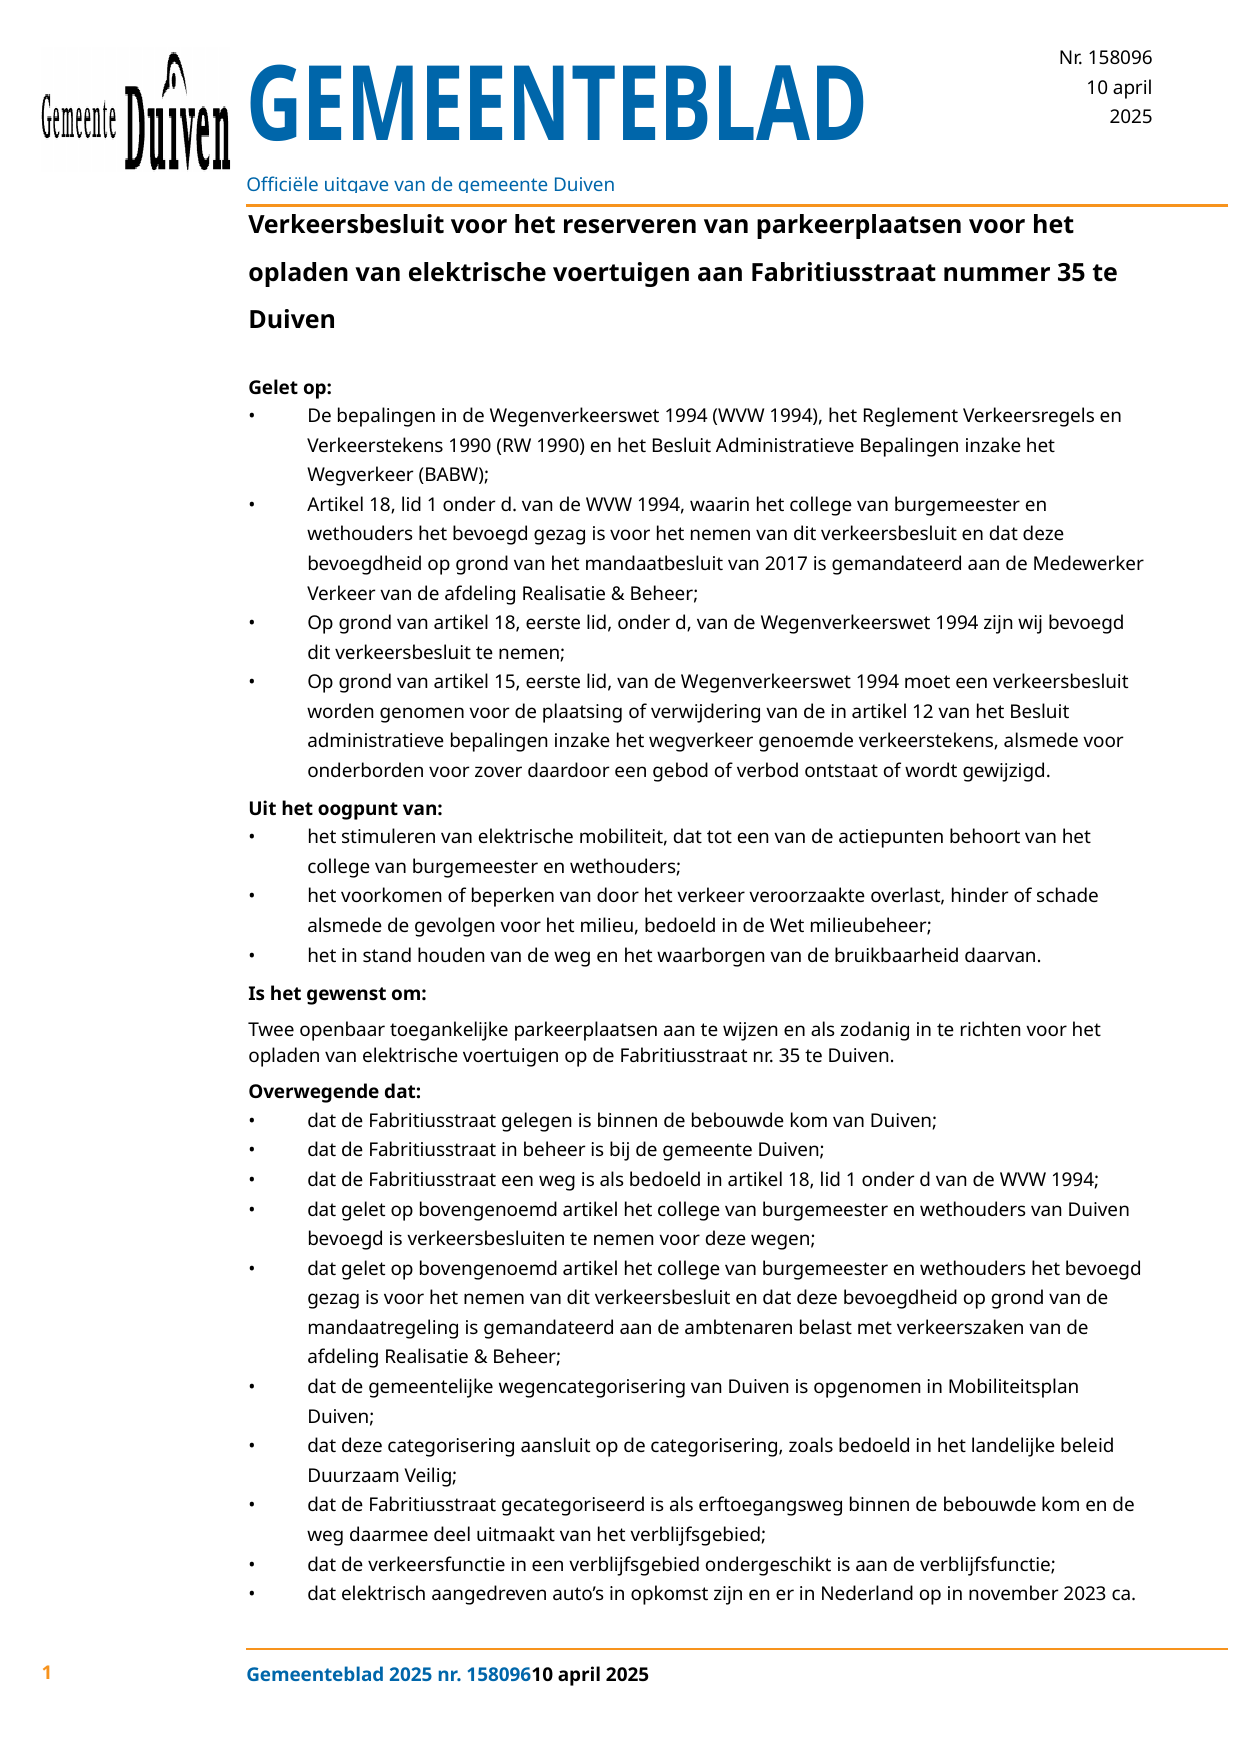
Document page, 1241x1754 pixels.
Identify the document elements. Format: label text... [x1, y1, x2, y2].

list het stimuleren van elektrische mobiliteit, dat tot een van de actiepunten behoort van het college van burgemeester en wethouders; [248, 823, 1152, 879]
text Twee openbaar toegankelijke parkeerplaatsen aan te wijzen en als zodanig in te richten voor het opladen van elektrische voertuigen op de Fabritiusstraat nr. 35 te Duiven. [248, 1016, 1152, 1068]
list dat de verkeersfunctie in een verblijfsgebied ondergeschikt is aan de verblijfsfunctie; [248, 1551, 1152, 1577]
list het in stand houden van de weg en het waarborgen van de bruikbaarheid daarvan. [248, 942, 1152, 967]
picture [41, 47, 231, 172]
text ‎Verkeersbesluit voor het reserveren van parkeerplaatsen voor het opladen van elektrische voertuigen aan Fabritiusstraat nummer 35 te Duiven [248, 207, 1152, 336]
list dat de Fabritiusstraat gelegen is binnen de bebouwde kom van Duiven; [248, 1107, 1152, 1133]
text Gelet op: [248, 374, 1152, 399]
list dat de gemeentelijke wegencategorisering van Duiven is opgenomen in Mobiliteitsplan Duiven; [248, 1373, 1152, 1429]
text Is het gewenst om: [248, 980, 1152, 1005]
text Overwegende dat: [248, 1079, 1152, 1104]
list dat deze categorisering aansluit op de categorisering, zoals bedoeld in het landelijke beleid Duurzaam Veilig; [248, 1432, 1152, 1488]
list het voorkomen of beperken van door het verkeer veroorzaakte overlast, hinder of schade alsmede de gevolgen voor het milieu, bedoeld in de Wet milieubeheer; [248, 883, 1152, 938]
list dat elektrisch aangedreven auto’s in opkomst zijn en er in Nederland op in november 2023 ca. [248, 1580, 1152, 1606]
text Uit het oogpunt van: [248, 795, 1152, 821]
list dat gelet op bovengenoemd artikel het college van burgemeester en wethouders het bevoegd gezag is voor het nemen van dit verkeersbesluit en dat deze bevoegdheid op grond van de mandaatregeling is gemandateerd aan de ambtenaren belast met verkeerszaken van de afdeling Realisatie & Beheer; [248, 1255, 1152, 1369]
list dat de Fabritiusstraat in beheer is bij de gemeente Duiven; [248, 1137, 1152, 1162]
list dat de Fabritiusstraat een weg is als bedoeld in artikel 18, lid 1 onder d van de WVW 1994; [248, 1166, 1152, 1192]
list De bepalingen in de Wegenverkeerswet 1994 (WVW 1994), het Reglement Verkeersregels en Verkeerstekens 1990 (RW 1990) en het Besluit Administratieve Bepalingen inzake het Wegverkeer (BABW); [248, 402, 1152, 487]
list dat gelet op bovengenoemd artikel het college van burgemeester en wethouders van Duiven bevoegd is verkeersbesluiten te nemen voor deze wegen; [248, 1196, 1152, 1251]
list Artikel 18, lid 1 onder d. van de WVW 1994, waarin het college van burgemeester en wethouders het bevoegd gezag is voor het nemen van dit verkeersbesluit en dat deze bevoegdheid op grond van het mandaatbesluit van 2017 is gemandateerd aan de Medewerker Verkeer van de afdeling Realisatie & Beheer; [248, 491, 1152, 605]
list Op grond van artikel 18, eerste lid, onder d, van de Wegenverkeerswet 1994 zijn wij bevoegd dit verkeersbesluit te nemen; [248, 609, 1152, 664]
list dat de Fabritiusstraat gecategoriseerd is als erftoegangsweg binnen de bebouwde kom en de weg daarmee deel uitmaakt van het verblijfsgebied; [248, 1492, 1152, 1547]
list Op grond van artikel 15, eerste lid, van de Wegenverkeerswet 1994 moet een verkeersbesluit worden genomen voor de plaatsing of verwijdering van de in artikel 12 van het Besluit administratieve bepalingen inzake het wegverkeer genoemde verkeerstekens, alsmede voor onderborden voor zover daardoor een gebod of verbod ontstaat of wordt gewijzigd. [248, 668, 1152, 783]
